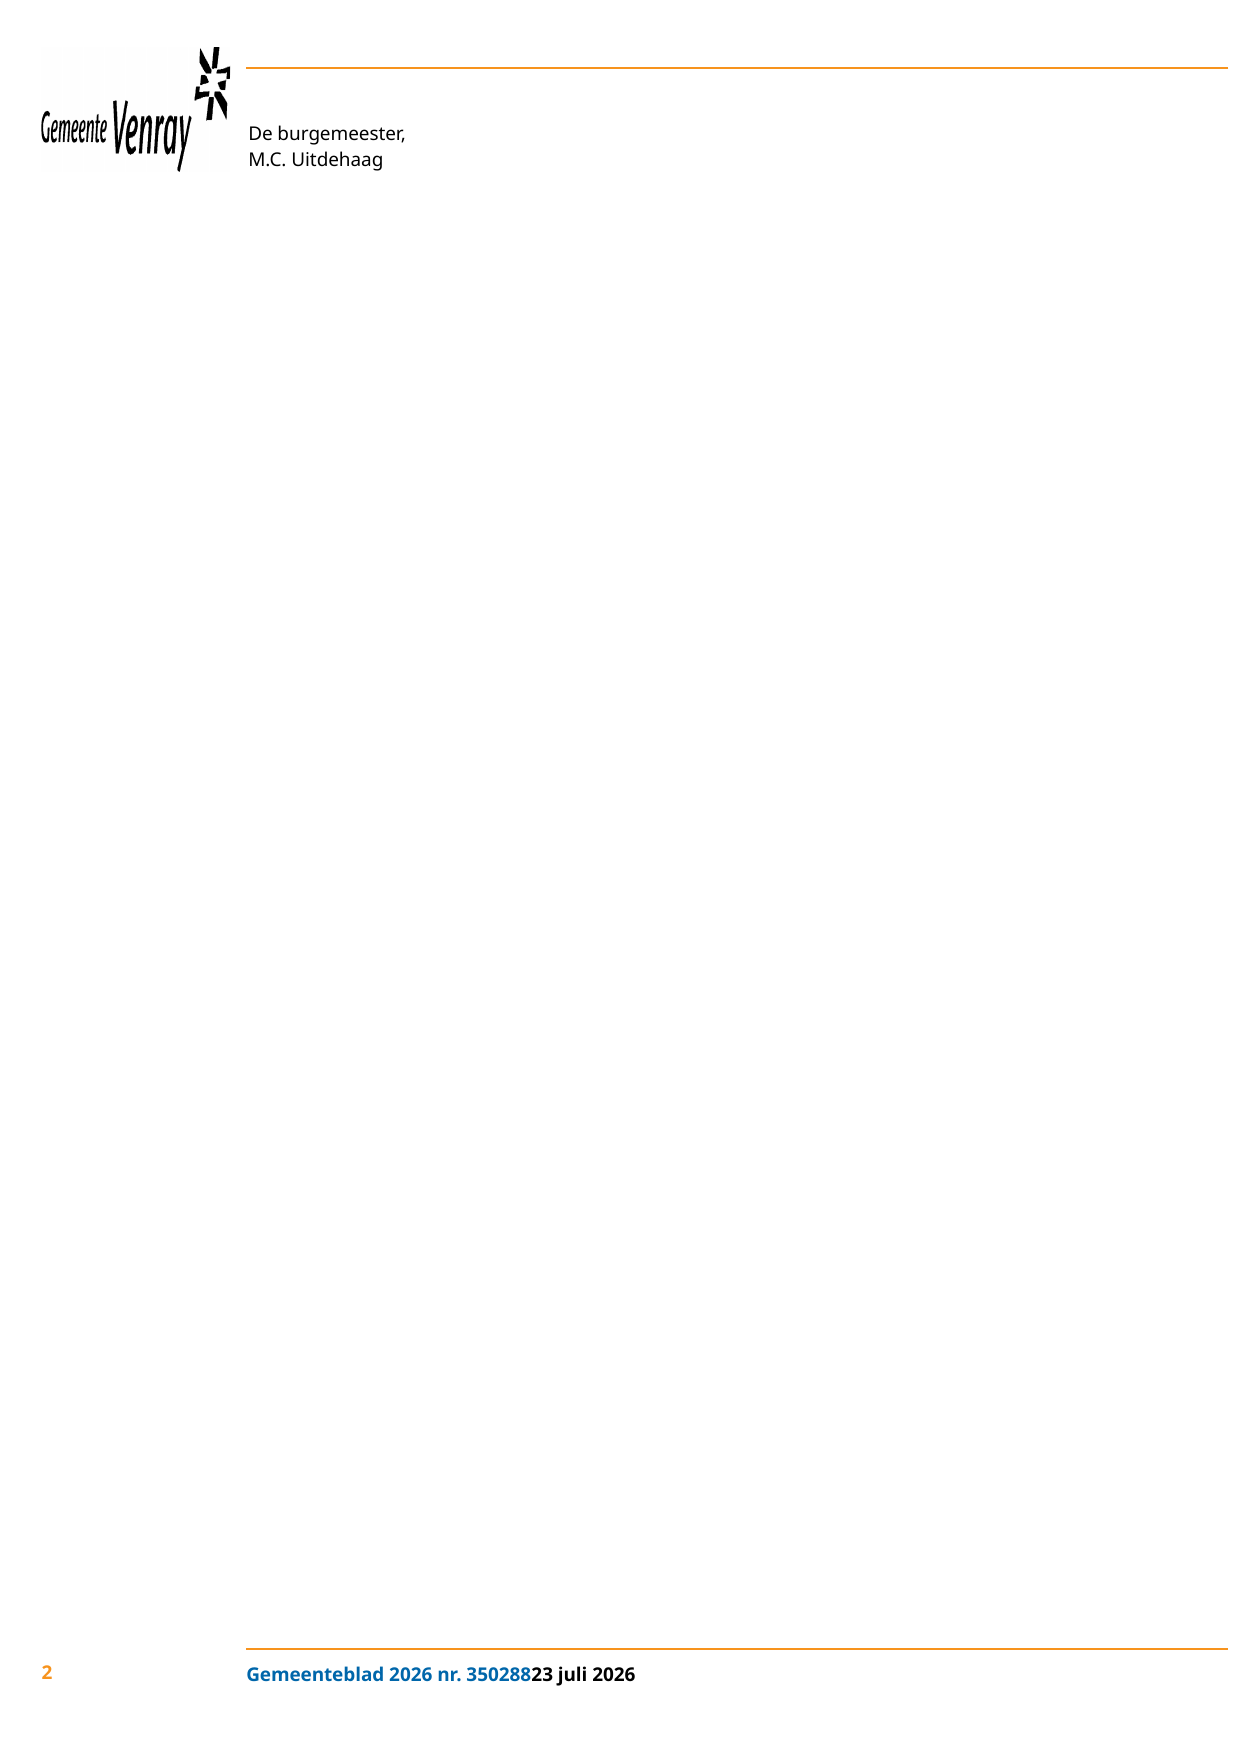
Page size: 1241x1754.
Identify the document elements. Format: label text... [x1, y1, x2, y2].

text M.C. Uitdehaag [248, 146, 1152, 172]
picture [41, 47, 231, 172]
text De burgemeester, [248, 121, 1152, 146]
